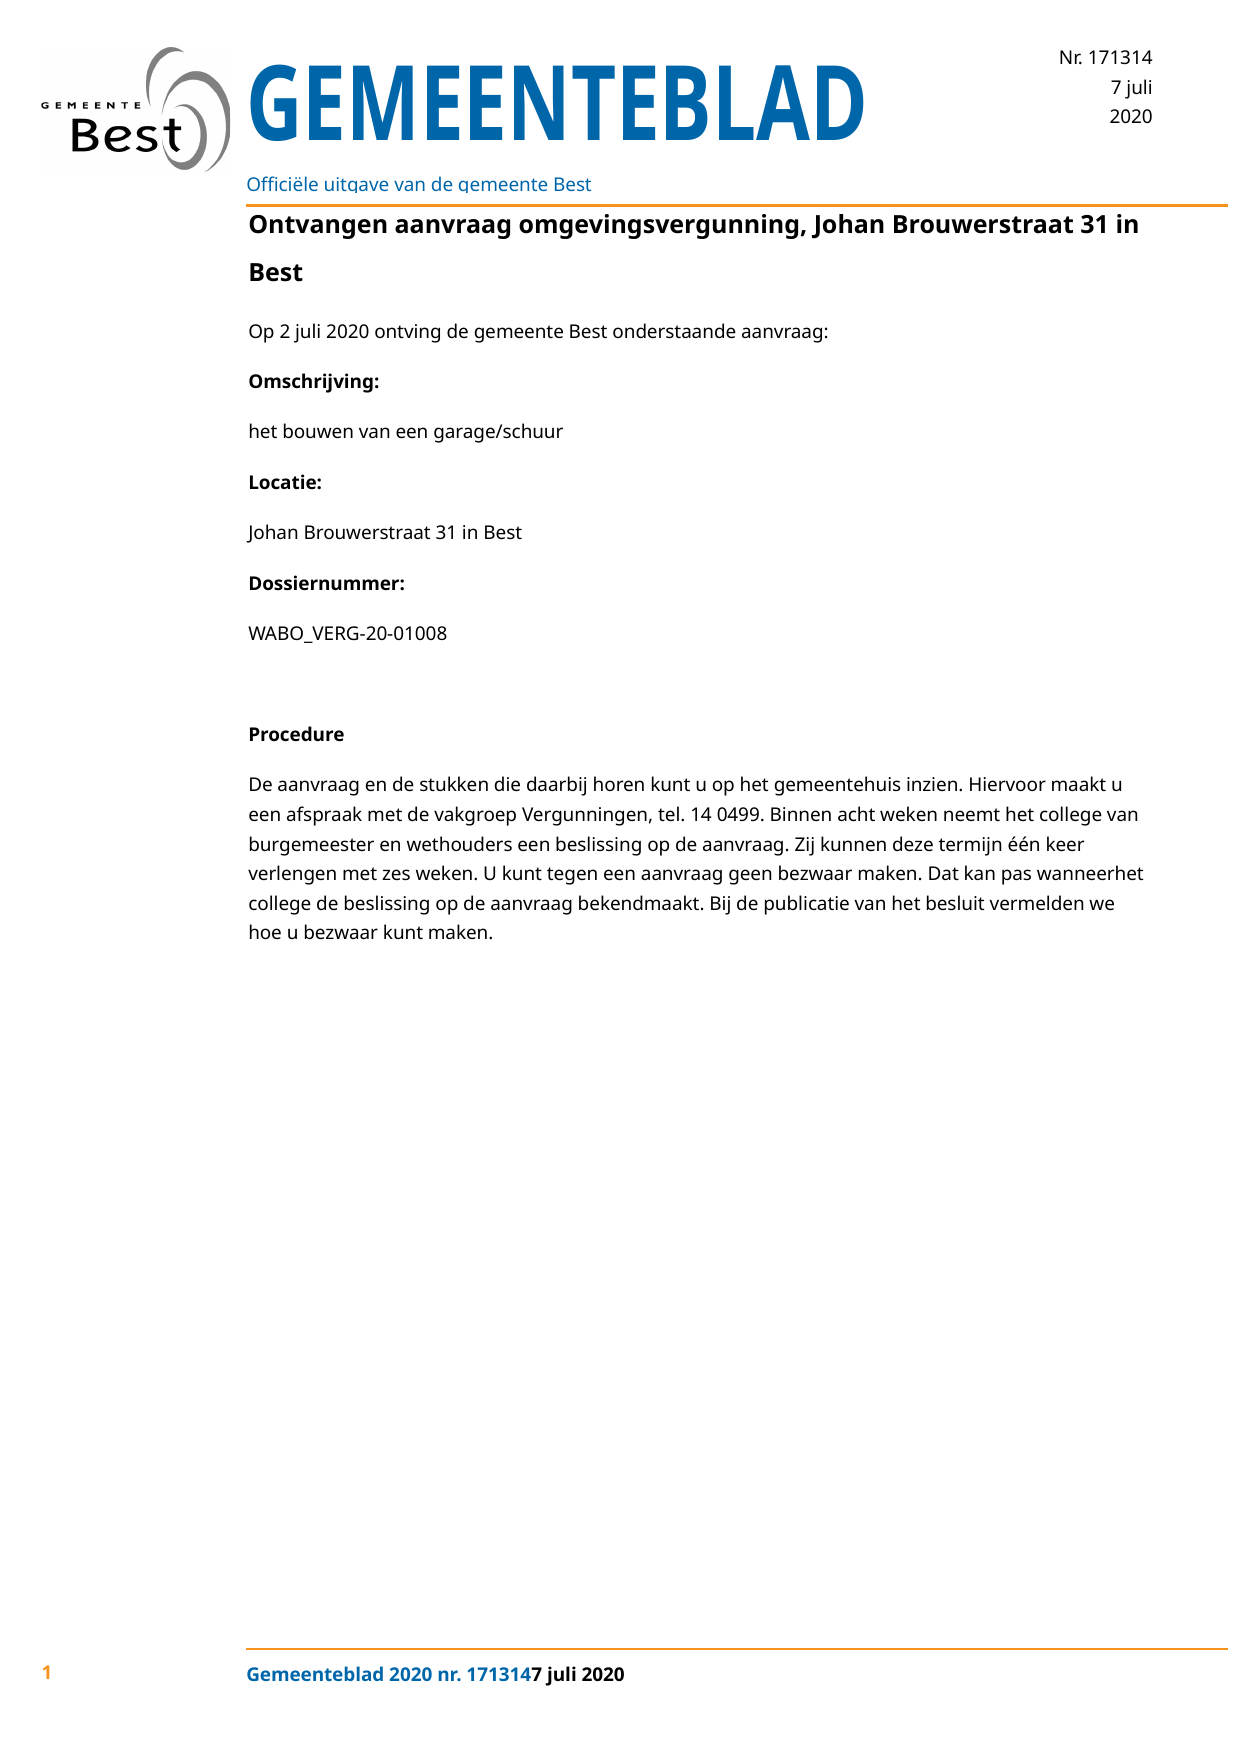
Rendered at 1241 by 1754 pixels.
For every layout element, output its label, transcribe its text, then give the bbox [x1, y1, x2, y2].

text Op 2 juli 2020 ontving de gemeente Best onderstaande aanvraag: [248, 318, 1152, 344]
text Omschrijving: [248, 368, 1152, 394]
text Johan Brouwerstraat 31 in Best [248, 519, 1152, 545]
text Ontvangen aanvraag omgevingsvergunning, Johan Brouwerstraat 31 in Best [248, 207, 1152, 288]
text Locatie: [248, 469, 1152, 495]
text het bouwen van een garage/schuur [248, 419, 1152, 444]
text Dossiernummer: [248, 570, 1152, 596]
text De aanvraag en de stukken die daarbij horen kunt u op het gemeentehuis inzien. Hiervoor maakt u een afspraak met de vakgroep Vergunningen, tel. 14 0499. Binnen acht weken neemt het college van burgemeester en wethouders een beslissing op de aanvraag. Zij kunnen deze termijn één keer verlengen met zes weken. U kunt tegen een aanvraag geen bezwaar maken. Dat kan pas wanneerhet college de beslissing op de aanvraag bekendmaakt. Bij de publicatie van het besluit vermelden we hoe u bezwaar kunt maken. [248, 772, 1152, 945]
picture [41, 47, 231, 172]
text WABO_VERG-20-01008 [248, 620, 1152, 646]
text Procedure [248, 721, 1152, 747]
